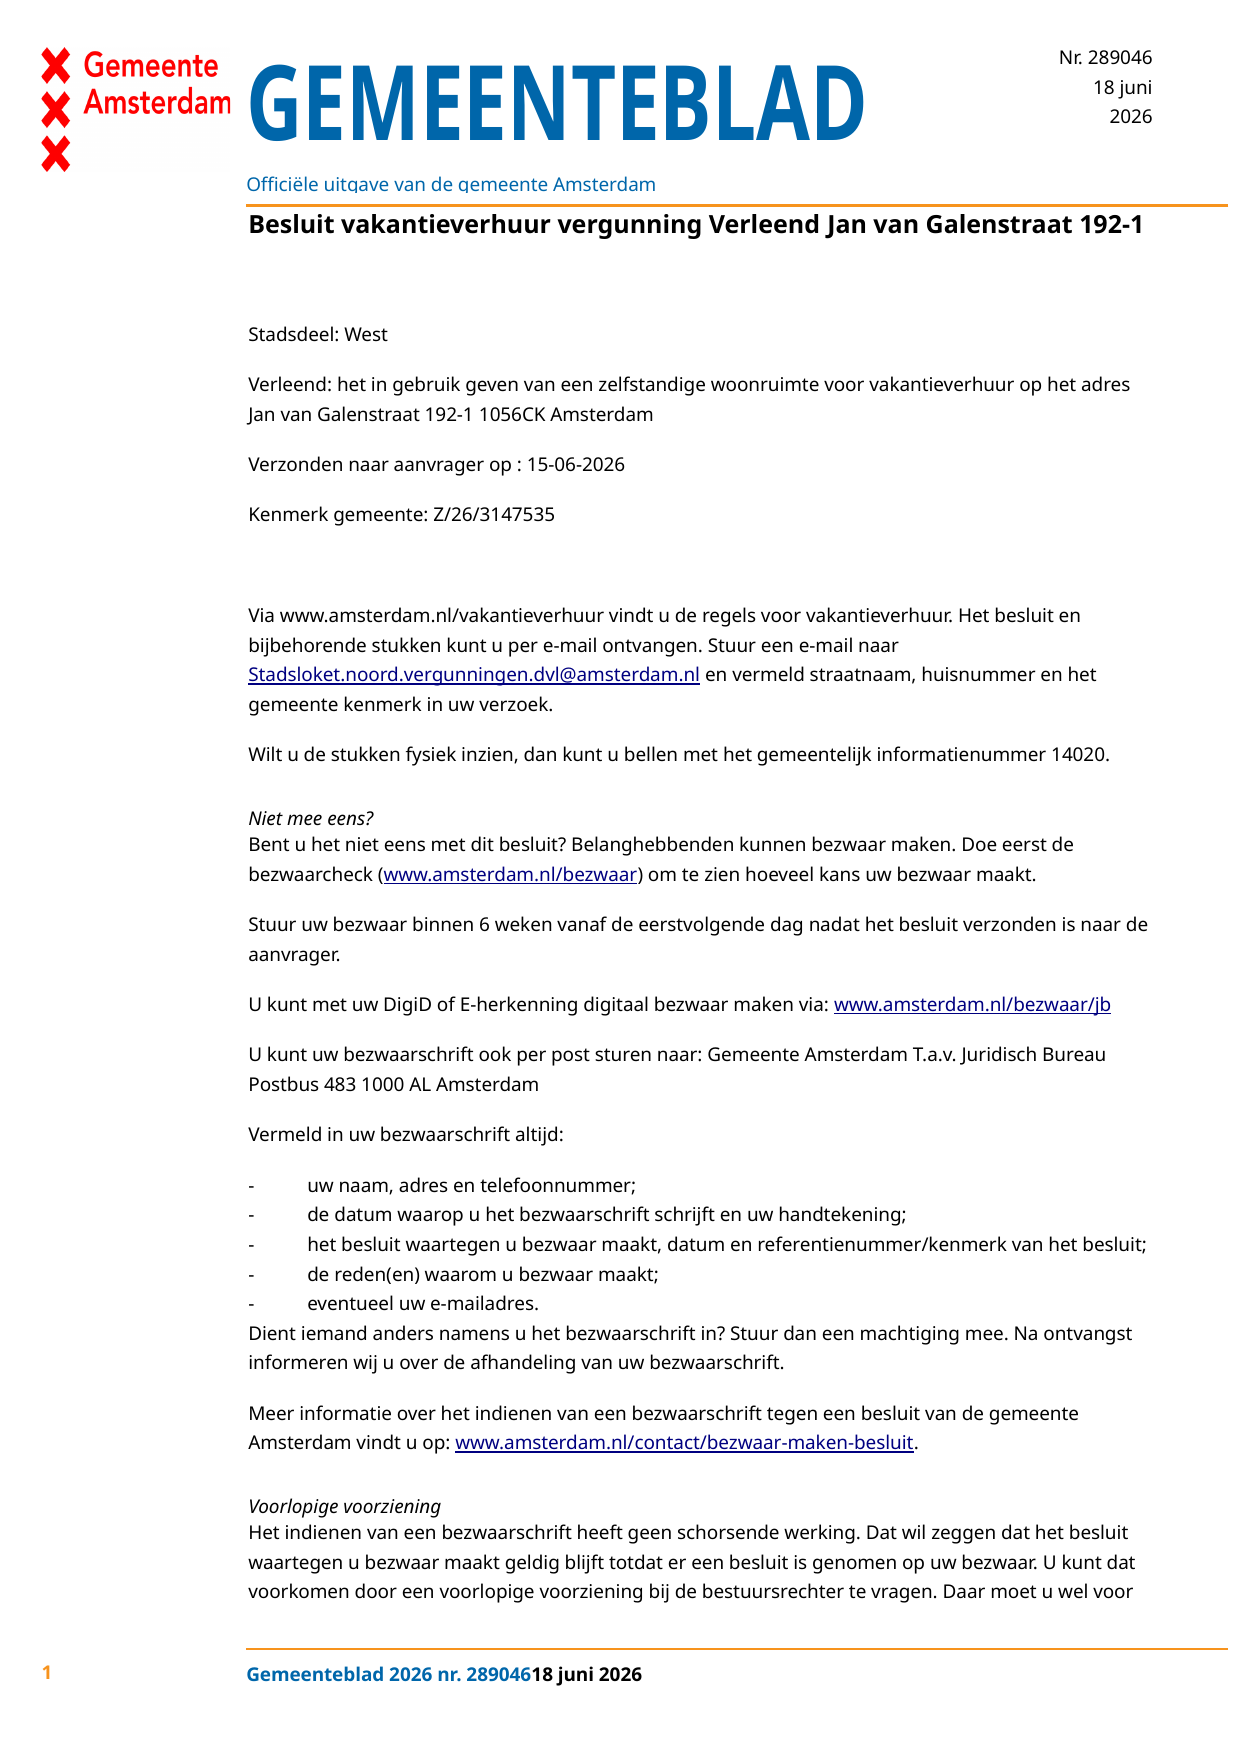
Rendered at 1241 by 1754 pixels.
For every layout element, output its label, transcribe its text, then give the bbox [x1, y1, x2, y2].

text Wilt u de stukken fysiek inzien, dan kunt u bellen met het gemeentelijk informatienummer 14020. [248, 742, 1152, 767]
text Het indienen van een bezwaarschrift heeft geen schorsende werking. Dat wil zeggen dat het besluit waartegen u bezwaar maakt geldig blijft totdat er een besluit is genomen op uw bezwaar. U kunt dat voorkomen door een voorlopige voorziening bij de bestuursrechter te vragen. Daar moet u wel voor [248, 1519, 1152, 1604]
text Via www.amsterdam.nl/vakantieverhuur vindt u de regels voor vakantieverhuur. Het besluit en bijbehorende stukken kunt u per e-mail ontvangen. Stuur een e-mail naar Stadsloket.noord.vergunningen.dvl@amsterdam.nl en vermeld straatnaam, huisnummer en het gemeente kenmerk in uw verzoek. [248, 602, 1152, 717]
picture [41, 47, 231, 172]
text Meer informatie over het indienen van een bezwaarschrift tegen een besluit van de gemeente Amsterdam vindt u op: www.amsterdam.nl/contact/bezwaar-maken-besluit. [248, 1400, 1152, 1455]
text Vermeld in uw bezwaarschrift altijd: [248, 1122, 1152, 1147]
list het besluit waartegen u bezwaar maakt, datum en referentienummer/kenmerk van het besluit; [248, 1231, 1152, 1257]
list de datum waarop u het bezwaarschrift schrijft en uw handtekening; [248, 1202, 1152, 1227]
list de reden(en) waarom u bezwaar maakt; [248, 1261, 1152, 1287]
text Dient iemand anders namens u het bezwaarschrift in? Stuur dan een machtiging mee. Na ontvangst informeren wij u over de afhandeling van uw bezwaarschrift. [248, 1320, 1152, 1375]
text Kenmerk gemeente: Z/26/3147535 [248, 502, 1152, 527]
text Verleend: het in gebruik geven van een zelfstandige woonruimte voor vakantieverhuur op het adres Jan van Galenstraat 192-1 1056CK Amsterdam [248, 371, 1152, 426]
list eventueel uw e-mailadres. [248, 1290, 1152, 1316]
text Besluit vakantieverhuur vergunning Verleend Jan van Galenstraat 192-1 [248, 207, 1152, 241]
text Niet mee eens? [248, 806, 1152, 831]
text Bent u het niet eens met dit besluit? Belanghebbenden kunnen bezwaar maken. Doe eerst de bezwaarcheck (www.amsterdam.nl/bezwaar) om te zien hoeveel kans uw bezwaar maakt. [248, 831, 1152, 887]
text U kunt met uw DigiD of E-herkenning digitaal bezwaar maken via: www.amsterdam.nl/bezwaar/jb [248, 991, 1152, 1017]
text Verzonden naar aanvrager op : 15-06-2026 [248, 451, 1152, 477]
text U kunt uw bezwaarschrift ook per post sturen naar: Gemeente Amsterdam T.a.v. Juridisch Bureau Postbus 483 1000 AL Amsterdam [248, 1042, 1152, 1097]
text Stadsdeel: West [248, 321, 1152, 346]
list uw naam, adres en telefoonnummer; [248, 1172, 1152, 1198]
text Stuur uw bezwaar binnen 6 weken vanaf de eerstvolgende dag nadat het besluit verzonden is naar de aanvrager. [248, 911, 1152, 967]
text Voorlopige voorziening [248, 1493, 1152, 1519]
